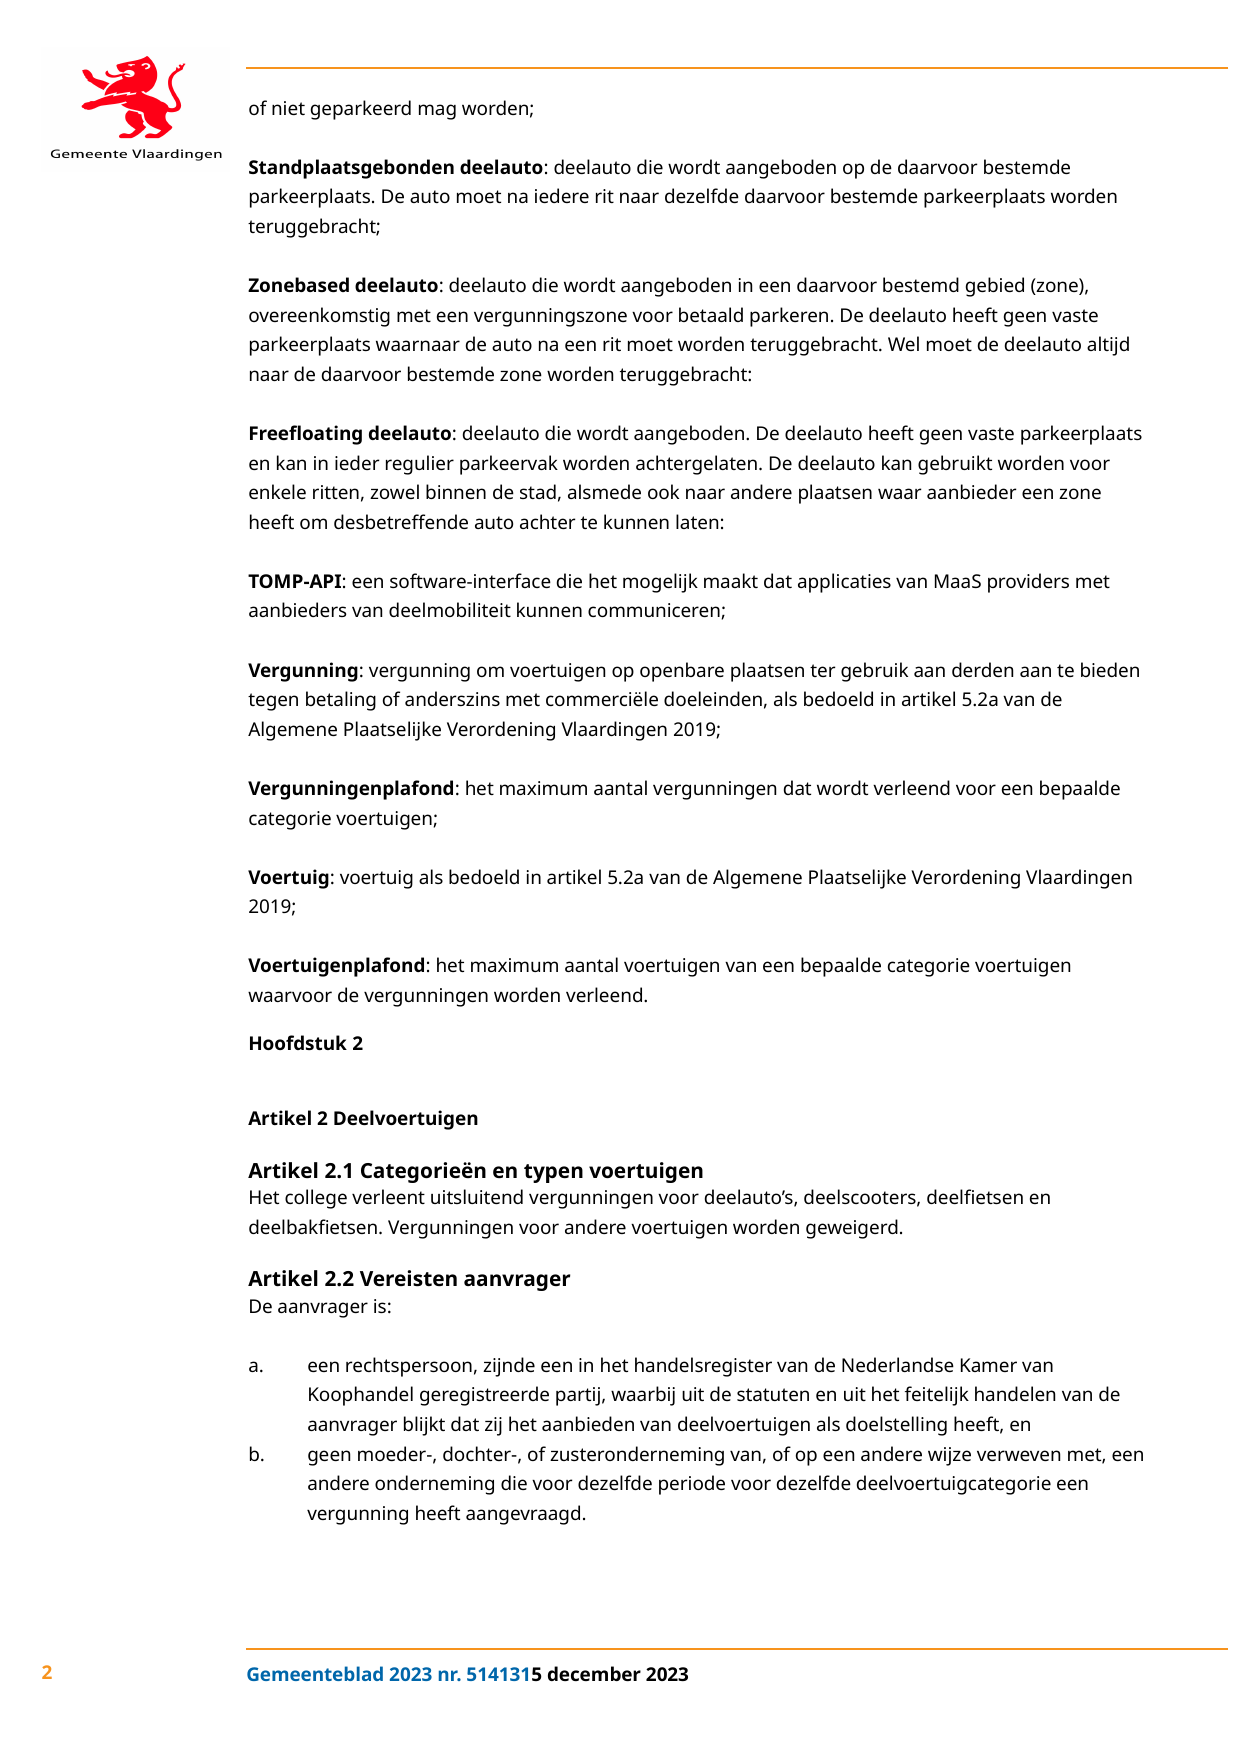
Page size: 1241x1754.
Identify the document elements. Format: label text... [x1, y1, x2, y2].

text Standplaatsgebonden deelauto: deelauto die wordt aangeboden op de daarvoor bestemde parkeerplaats. De auto moet na iedere rit naar dezelfde daarvoor bestemde parkeerplaats worden teruggebracht; [248, 154, 1152, 239]
text of niet geparkeerd mag worden; [248, 95, 1152, 121]
text Voertuig: voertuig als bedoeld in artikel 5.2a van de Algemene Plaatselijke Verordening Vlaardingen 2019; [248, 864, 1152, 919]
text De aanvrager is: [248, 1293, 1152, 1319]
text Voertuigenplafond: het maximum aantal voertuigen van een bepaalde categorie voertuigen waarvoor de vergunningen worden verleend. [248, 953, 1152, 1008]
text Vergunning: vergunning om voertuigen op openbare plaatsen ter gebruik aan derden aan te bieden tegen betaling of anderszins met commerciële doeleinden, als bedoeld in artikel 5.2a van de Algemene Plaatselijke Verordening Vlaardingen 2019; [248, 657, 1152, 742]
text Vergunningenplafond: het maximum aantal vergunningen dat wordt verleend voor een bepaalde categorie voertuigen; [248, 775, 1152, 831]
picture [41, 47, 231, 172]
text Zonebased deelauto: deelauto die wordt aangeboden in een daarvoor bestemd gebied (zone), overeenkomstig met een vergunningszone voor betaald parkeren. De deelauto heeft geen vaste parkeerplaats waarnaar de auto na een rit moet worden teruggebracht. Wel moet de deelauto altijd naar de daarvoor bestemde zone worden teruggebracht: [248, 272, 1152, 387]
text Hoofdstuk 2 [248, 1028, 1152, 1056]
text TOMP-API: een software-interface die het mogelijk maakt dat applicaties van MaaS providers met aanbieders van deelmobiliteit kunnen communiceren; [248, 568, 1152, 623]
list een rechtspersoon, zijnde een in het handelsregister van de Nederlandse Kamer van Koophandel geregistreerde partij, waarbij uit de statuten en uit het feitelijk handelen van de aanvrager blijkt dat zij het aanbieden van deelvoertuigen als doelstelling heeft, en [248, 1352, 1152, 1437]
text Artikel 2.1 Categorieën en typen voertuigen [248, 1156, 1152, 1184]
list geen moeder-, dochter-, of zusteronderneming van, of op een andere wijze verweven met, een andere onderneming die voor dezelfde periode voor dezelfde deelvoertuigcategorie een vergunning heeft aangevraagd. [248, 1441, 1152, 1526]
text Artikel 2.2 Vereisten aanvrager [248, 1264, 1152, 1293]
text Artikel 2 Deelvoertuigen [248, 1106, 1152, 1131]
text Freefloating deelauto: deelauto die wordt aangeboden. De deelauto heeft geen vaste parkeerplaats en kan in ieder regulier parkeervak worden achtergelaten. De deelauto kan gebruikt worden voor enkele ritten, zowel binnen de stad, alsmede ook naar andere plaatsen waar aanbieder een zone heeft om desbetreffende auto achter te kunnen laten: [248, 420, 1152, 535]
text Het college verleent uitsluitend vergunningen voor deelauto’s, deelscooters, deelfietsen en deelbakfietsen. Vergunningen voor andere voertuigen worden geweigerd. [248, 1184, 1152, 1240]
